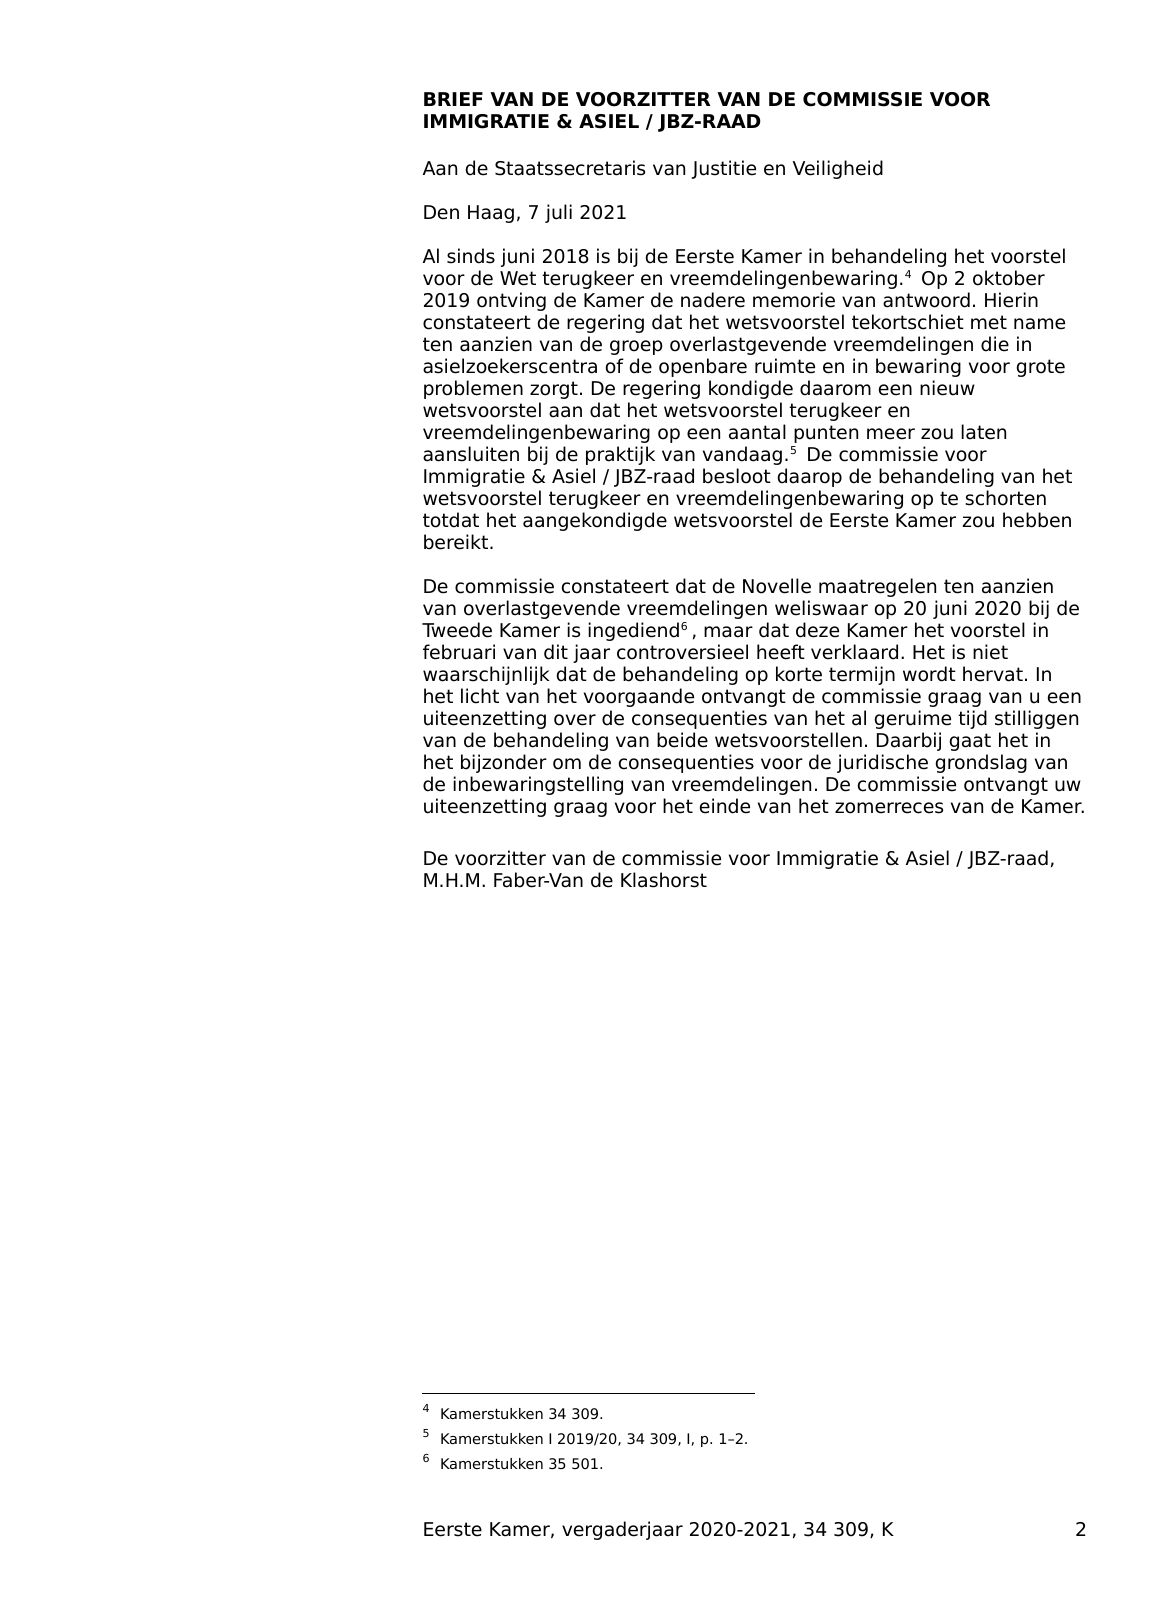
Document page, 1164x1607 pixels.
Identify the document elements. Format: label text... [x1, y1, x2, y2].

text De commissie constateert dat de Novelle maatregelen ten aanzien van overlastgevende vreemdelingen weliswaar op 20 juni 2020 bij de Tweede Kamer is ingediend, maar dat deze Kamer het voorstel in februari van dit jaar controversieel heeft verklaard. Het is niet waarschijnlijk dat de behandeling op korte termijn wordt hervat. In het licht van het voorgaande ontvangt de commissie graag van u een uiteenzetting over de consequenties van het al geruime tijd stilliggen van de behandeling van beide wetsvoorstellen. Daarbij gaat het in het bijzonder om de consequenties voor de juridische grondslag van de inbewaringstelling van vreemdelingen. De commissie ontvangt uw uiteenzetting graag voor het einde van het zomerreces van de Kamer. [422, 576, 1087, 818]
text De voorzitter van de commissie voor Immigratie & Asiel / JBZ-raad, M.H.M. Faber-Van de Klashorst [422, 848, 1087, 892]
text Kamerstukken I 2019/20, 34 309, I, p. 1–2. [422, 1427, 1087, 1449]
text Kamerstukken 35 501. [422, 1452, 1087, 1474]
text Aan de Staatssecretaris van Justitie en Veiligheid [422, 158, 1087, 180]
subtitle BRIEF VAN DE VOORZITTER VAN DE COMMISSIE VOOR IMMIGRATIE & ASIEL / JBZ-RAAD [422, 89, 1087, 133]
text Al sinds juni 2018 is bij de Eerste Kamer in behandeling het voorstel voor de Wet terugkeer en vreemdelingenbewaring. Op 2 oktober 2019 ontving de Kamer de nadere memorie van antwoord. Hierin constateert de regering dat het wetsvoorstel tekortschiet met name ten aanzien van de groep overlastgevende vreemdelingen die in asielzoekerscentra of de openbare ruimte en in bewaring voor grote problemen zorgt. De regering kondigde daarom een nieuw wetsvoorstel aan dat het wetsvoorstel terugkeer en vreemdelingenbewaring op een aantal punten meer zou laten aansluiten bij de praktijk van vandaag. De commissie voor Immigratie & Asiel / JBZ-raad besloot daarop de behandeling van het wetsvoorstel terugkeer en vreemdelingenbewaring op te schorten totdat het aangekondigde wetsvoorstel de Eerste Kamer zou hebben bereikt. [422, 246, 1087, 554]
text Den Haag, 7 juli 2021 [422, 202, 1087, 224]
text Kamerstukken 34 309. [422, 1402, 1087, 1424]
